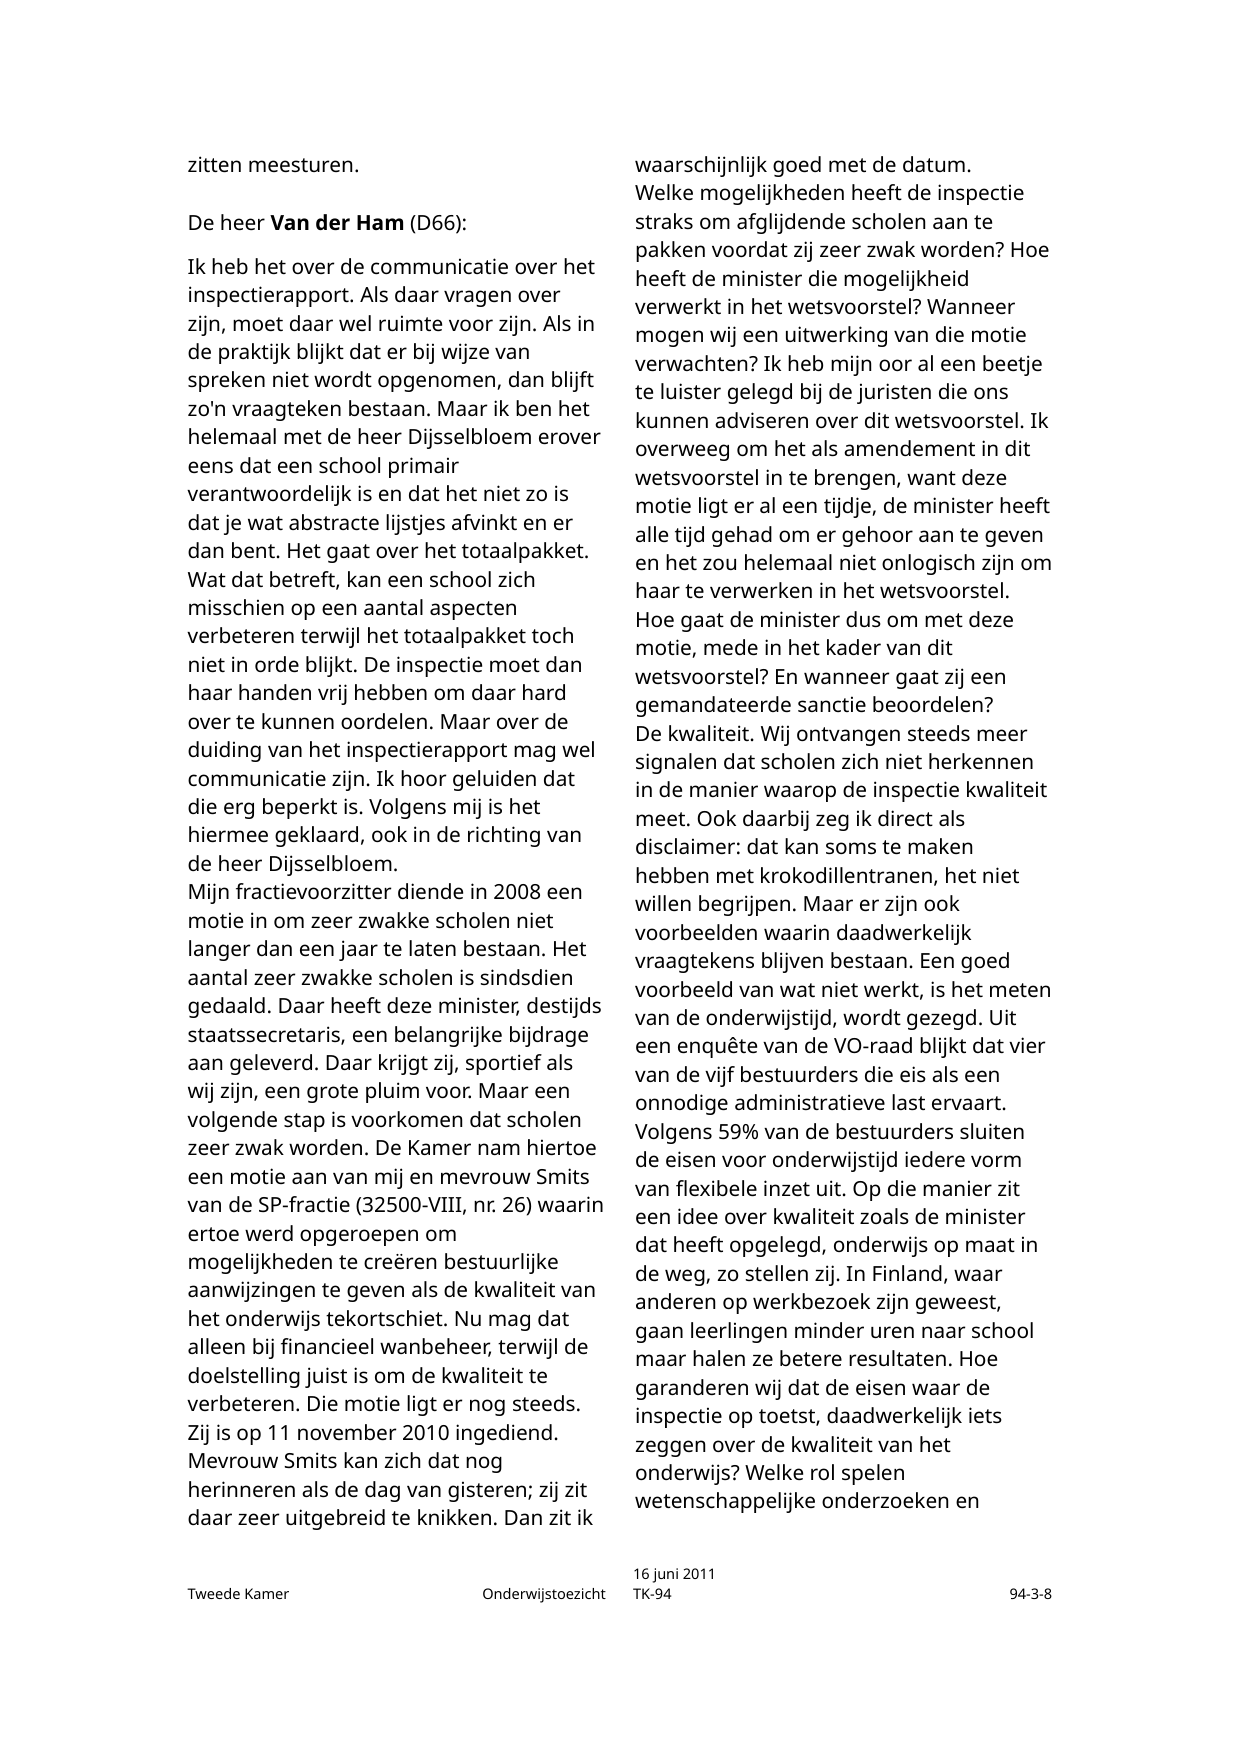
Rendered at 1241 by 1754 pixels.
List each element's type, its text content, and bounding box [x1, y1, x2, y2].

text De heer Van der Ham (D66): [187, 208, 605, 237]
text Mijn fractievoorzitter diende in 2008 een motie in om zeer zwakke scholen niet langer dan een jaar te laten bestaan. Het aantal zeer zwakke scholen is sindsdien gedaald. Daar heeft deze minister, destijds staatssecretaris, een belangrijke bijdrage aan geleverd. Daar krijgt zij, sportief als wij zijn, een grote pluim voor. Maar een volgende stap is voorkomen dat scholen zeer zwak worden. De Kamer nam hiertoe een motie aan van mij en mevrouw Smits van de SP-fractie (32500-VIII, nr. 26) waarin ertoe werd opgeroepen om mogelijkheden te creëren bestuurlijke aanwijzingen te geven als de kwaliteit van het onderwijs tekortschiet. Nu mag dat alleen bij financieel wanbeheer, terwijl de doelstelling juist is om de kwaliteit te verbeteren. Die motie ligt er nog steeds. Zij is op 11 november 2010 ingediend. Mevrouw Smits kan zich dat nog herinneren als de dag van gisteren; zij zit daar zeer uitgebreid te knikken. Dan zit ik [187, 877, 605, 1532]
text waarschijnlijk goed met de datum. [635, 150, 1053, 178]
text Welke mogelijkheden heeft de inspectie straks om afglijdende scholen aan te pakken voordat zij zeer zwak worden? Hoe heeft de minister die mogelijkheid verwerkt in het wetsvoorstel? Wanneer mogen wij een uitwerking van die motie verwachten? Ik heb mijn oor al een beetje te luister gelegd bij de juristen die ons kunnen adviseren over dit wetsvoorstel. Ik overweeg om het als amendement in dit wetsvoorstel in te brengen, want deze motie ligt er al een tijdje, de minister heeft alle tijd gehad om er gehoor aan te geven en het zou helemaal niet onlogisch zijn om haar te verwerken in het wetsvoorstel. Hoe gaat de minister dus om met deze motie, mede in het kader van dit wetsvoorstel? En wanneer gaat zij een gemandateerde sanctie beoordelen? [635, 178, 1053, 719]
text Ik heb het over de communicatie over het inspectierapport. Als daar vragen over zijn, moet daar wel ruimte voor zijn. Als in de praktijk blijkt dat er bij wijze van spreken niet wordt opgenomen, dan blijft zo'n vraagteken bestaan. Maar ik ben het helemaal met de heer Dijsselbloem erover eens dat een school primair verantwoordelijk is en dat het niet zo is dat je wat abstracte lijstjes afvinkt en er dan bent. Het gaat over het totaalpakket. Wat dat betreft, kan een school zich misschien op een aantal aspecten verbeteren terwijl het totaalpakket toch niet in orde blijkt. De inspectie moet dan haar handen vrij hebben om daar hard over te kunnen oordelen. Maar over de duiding van het inspectierapport mag wel communicatie zijn. Ik hoor geluiden dat die erg beperkt is. Volgens mij is het hiermee geklaard, ook in de richting van de heer Dijsselbloem. [187, 252, 605, 877]
text De kwaliteit. Wij ontvangen steeds meer signalen dat scholen zich niet herkennen in de manier waarop de inspectie kwaliteit meet. Ook daarbij zeg ik direct als disclaimer: dat kan soms te maken hebben met krokodillentranen, het niet willen begrijpen. Maar er zijn ook voorbeelden waarin daadwerkelijk vraagtekens blijven bestaan. Een goed voorbeeld van wat niet werkt, is het meten van de onderwijstijd, wordt gezegd. Uit een enquête van de VO-raad blijkt dat vier van de vijf bestuurders die eis als een onnodige administratieve last ervaart. Volgens 59% van de bestuurders sluiten de eisen voor onderwijstijd iedere vorm van flexibele inzet uit. Op die manier zit een idee over kwaliteit zoals de minister dat heeft opgelegd, onderwijs op maat in de weg, zo stellen zij. In Finland, waar anderen op werkbezoek zijn geweest, gaan leerlingen minder uren naar school maar halen ze betere resultaten. Hoe garanderen wij dat de eisen waar de inspectie op toetst, daadwerkelijk iets zeggen over de kwaliteit van het onderwijs? Welke rol spelen wetenschappelijke onderzoeken en [635, 719, 1053, 1515]
text zitten meesturen. [187, 150, 605, 178]
